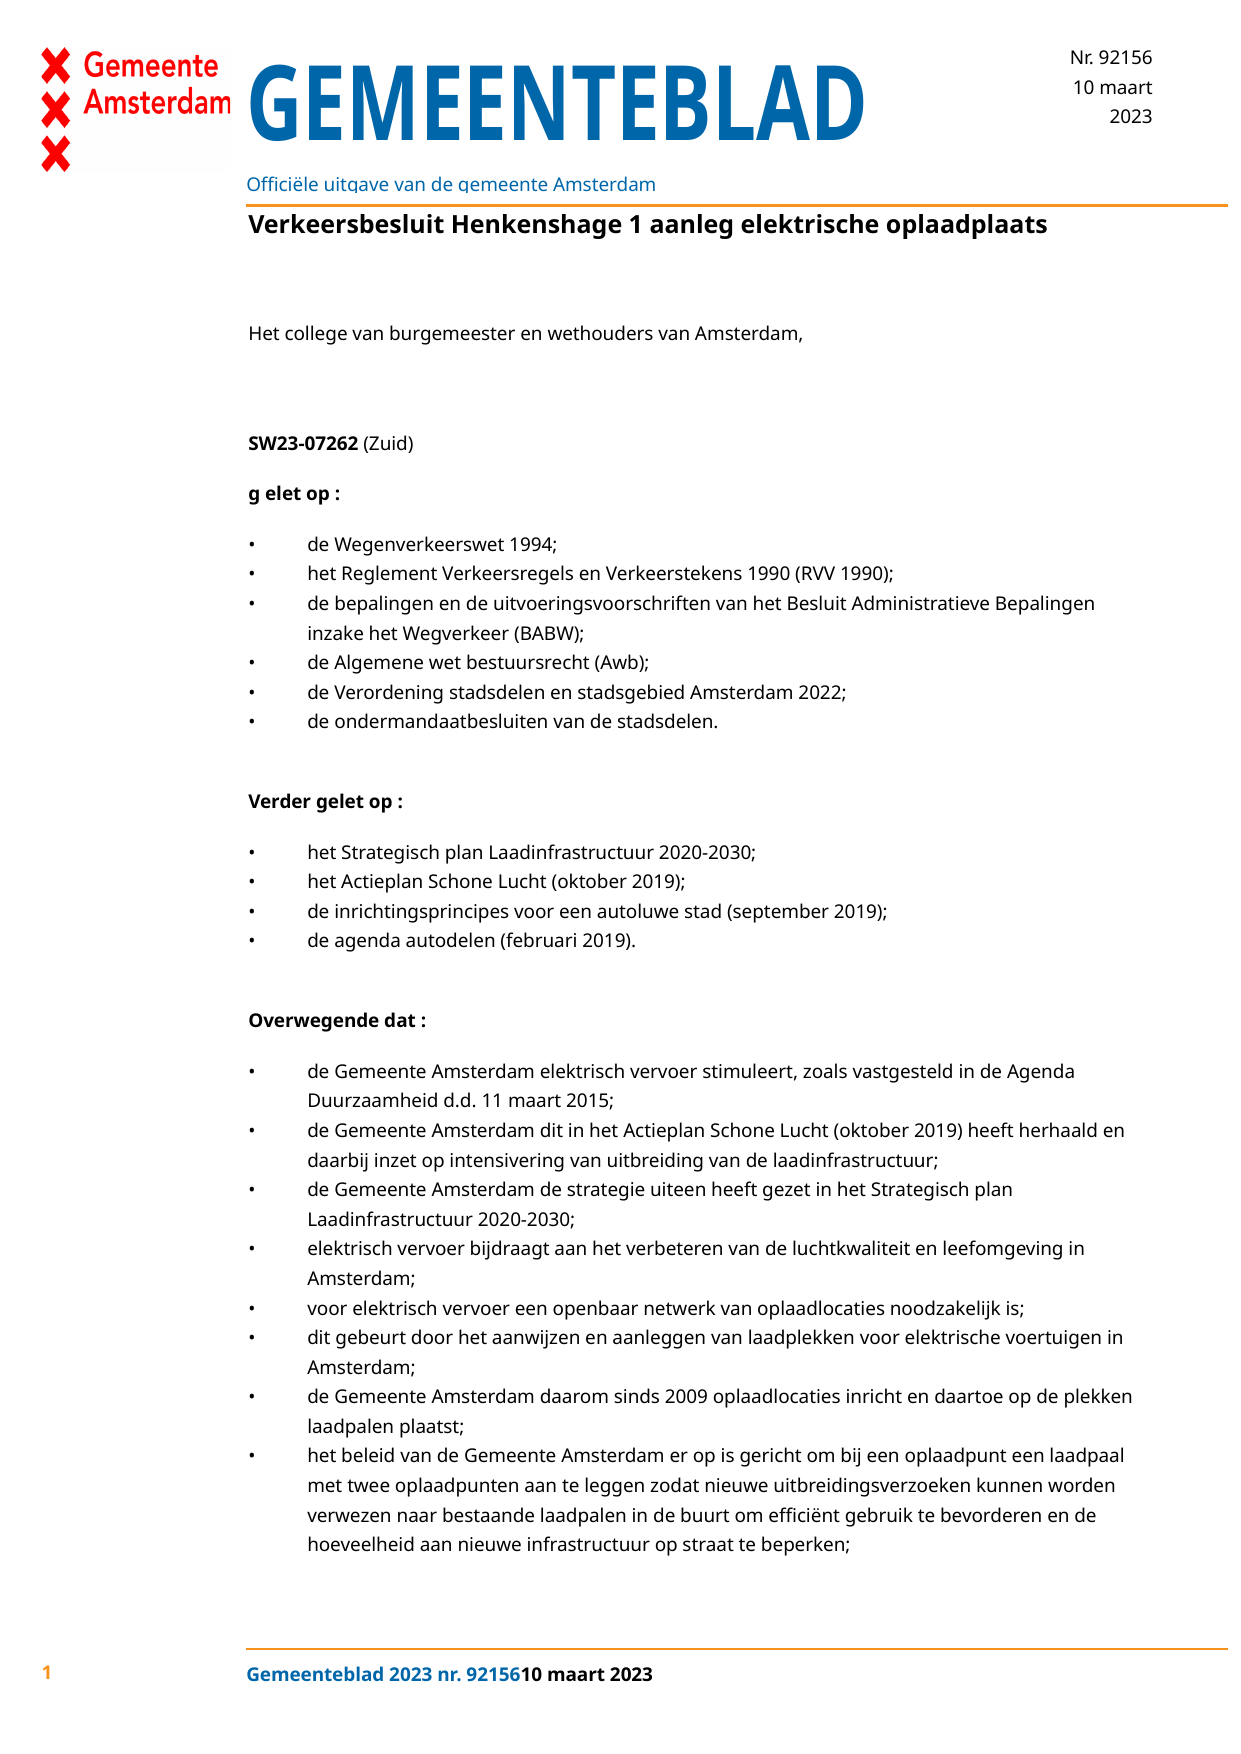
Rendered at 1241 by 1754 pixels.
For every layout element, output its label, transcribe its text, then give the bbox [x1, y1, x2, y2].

list dit gebeurt door het aanwijzen en aanleggen van laadplekken voor elektrische voertuigen in Amsterdam; [248, 1324, 1152, 1380]
text g elet op : [248, 481, 1152, 506]
list de Gemeente Amsterdam daarom sinds 2009 oplaadlocaties inricht en daartoe op de plekken laadpalen plaatst; [248, 1383, 1152, 1439]
list de ondermandaatbesluiten van de stadsdelen. [248, 708, 1152, 734]
text Verkeersbesluit Henkenshage 1 aanleg elektrische oplaadplaats [248, 207, 1152, 241]
list de Verordening stadsdelen en stadsgebied Amsterdam 2022; [248, 679, 1152, 705]
text Verder gelet op : [248, 788, 1152, 814]
list het Strategisch plan Laadinfrastructuur 2020-2030; [248, 839, 1152, 865]
list de Gemeente Amsterdam dit in het Actieplan Schone Lucht (oktober 2019) heeft herhaald en daarbij inzet op intensivering van uitbreiding van de laadinfrastructuur; [248, 1117, 1152, 1173]
picture [41, 47, 231, 172]
list de Gemeente Amsterdam elektrisch vervoer stimuleert, zoals vastgesteld in de Agenda Duurzaamheid d.d. 11 maart 2015; [248, 1058, 1152, 1113]
list de Gemeente Amsterdam de strategie uiteen heeft gezet in het Strategisch plan Laadinfrastructuur 2020-2030; [248, 1176, 1152, 1232]
text Overwegende dat : [248, 1008, 1152, 1033]
list de Algemene wet bestuursrecht (Awb); [248, 649, 1152, 675]
list elektrisch vervoer bijdraagt aan het verbeteren van de luchtkwaliteit en leefomgeving in Amsterdam; [248, 1236, 1152, 1291]
list het Actieplan Schone Lucht (oktober 2019); [248, 868, 1152, 894]
list de agenda autodelen (februari 2019). [248, 928, 1152, 953]
text Het college van burgemeester en wethouders van Amsterdam, [248, 321, 1152, 346]
list het beleid van de Gemeente Amsterdam er op is gericht om bij een oplaadpunt een laadpaal met twee oplaadpunten aan te leggen zodat nieuwe uitbreidingsverzoeken kunnen worden verwezen naar bestaande laadpalen in de buurt om efficiënt gebruik te bevorderen en de hoeveelheid aan nieuwe infrastructuur op straat te beperken; [248, 1443, 1152, 1557]
list voor elektrisch vervoer een openbaar netwerk van oplaadlocaties noodzakelijk is; [248, 1295, 1152, 1321]
list de inrichtingsprincipes voor een autoluwe stad (september 2019); [248, 898, 1152, 924]
list het Reglement Verkeersregels en Verkeerstekens 1990 (RVV 1990); [248, 561, 1152, 586]
list de bepalingen en de uitvoeringsvoorschriften van het Besluit Administratieve Bepalingen inzake het Wegverkeer (BABW); [248, 590, 1152, 646]
list de Wegenverkeerswet 1994; [248, 531, 1152, 557]
text SW23-07262 (Zuid) [248, 430, 1152, 456]
